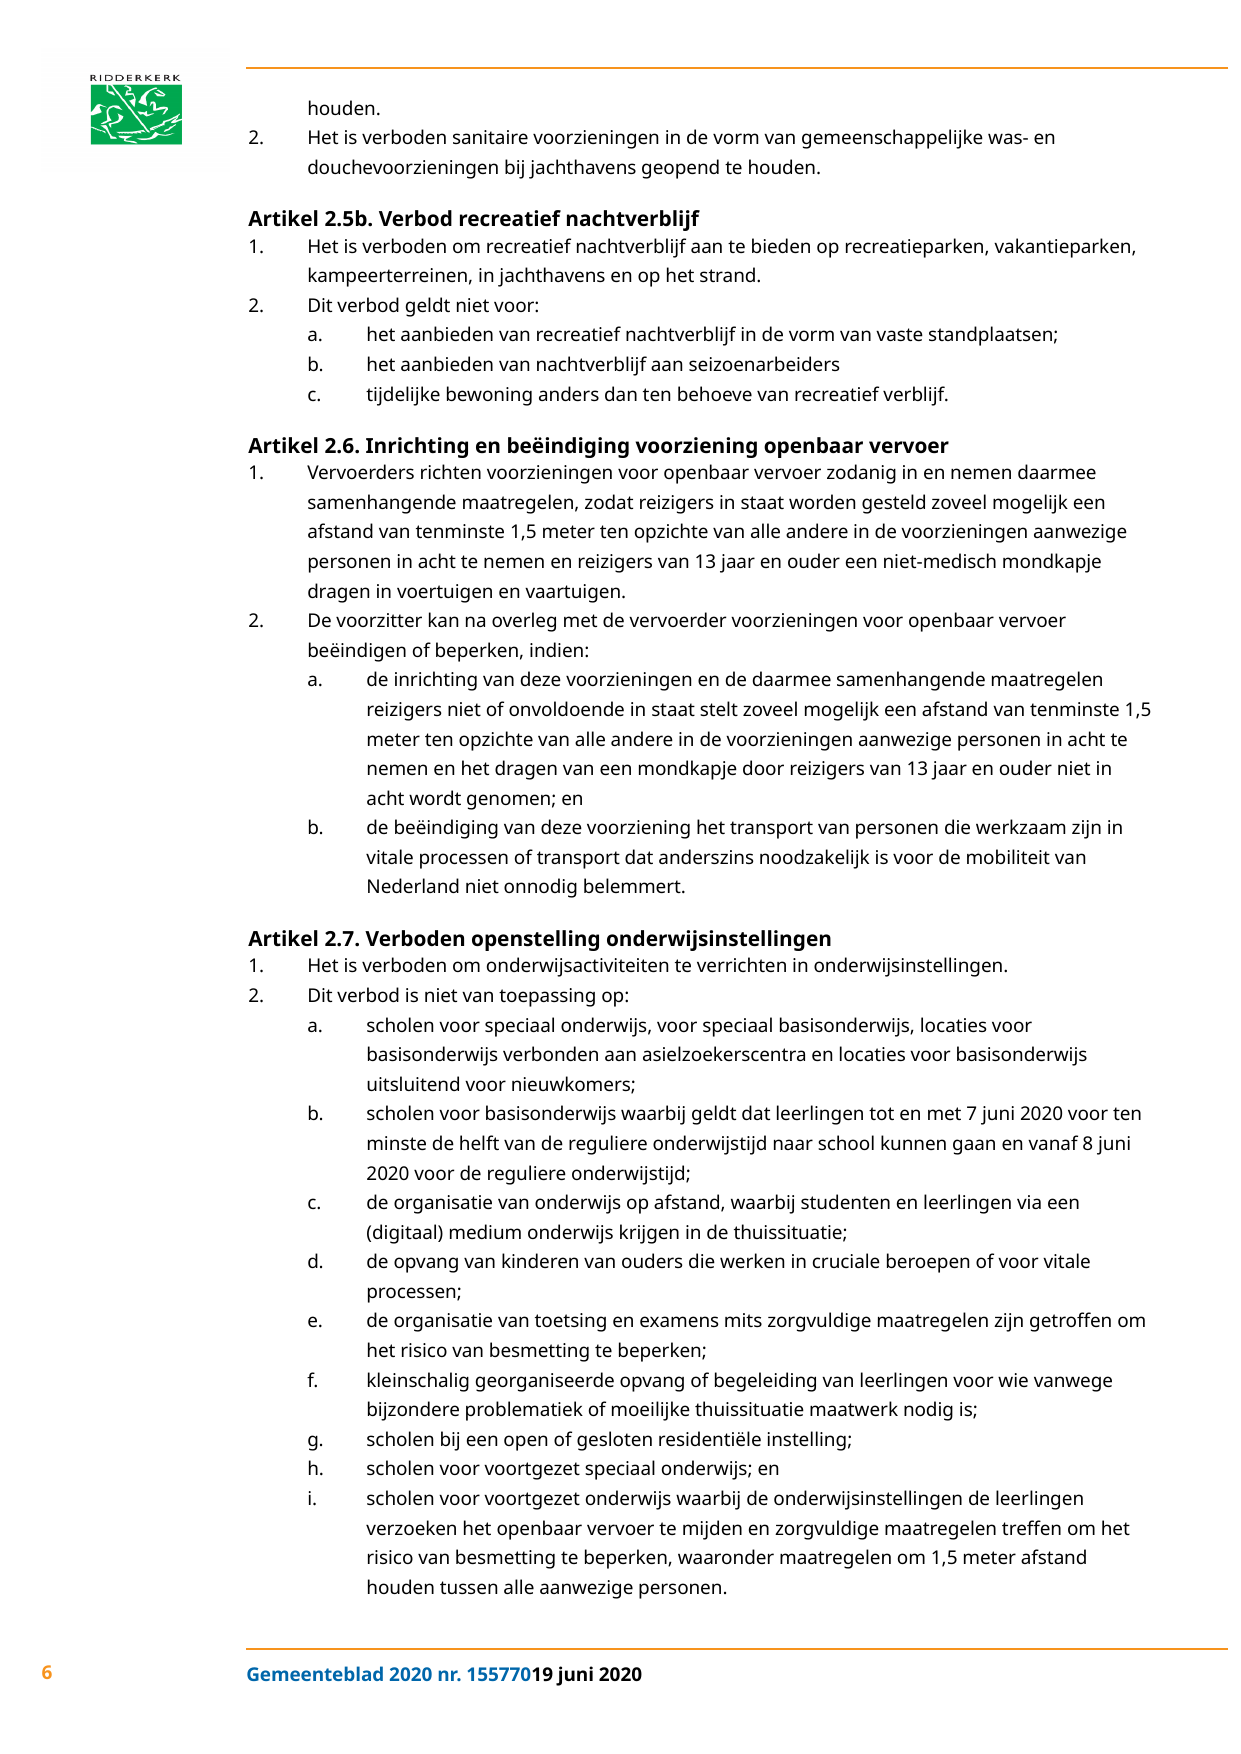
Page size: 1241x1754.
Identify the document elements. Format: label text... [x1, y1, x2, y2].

list het aanbieden van recreatief nachtverblijf in de vorm van vaste standplaatsen; [307, 322, 1152, 347]
list scholen voor voortgezet speciaal onderwijs; en [307, 1456, 1152, 1481]
list de beëindiging van deze voorziening het transport van personen die werkzaam zijn in vitale processen of transport dat anderszins noodzakelijk is voor de mobiliteit van Nederland niet onnodig belemmert. [307, 814, 1152, 899]
list scholen voor speciaal onderwijs, voor speciaal basisonderwijs, locaties voor basisonderwijs verbonden aan asielzoekerscentra en locaties voor basisonderwijs uitsluitend voor nieuwkomers; [307, 1012, 1152, 1097]
text Artikel 2.5b. Verbod recreatief nachtverblijf [248, 204, 1152, 233]
list de opvang van kinderen van ouders die werken in cruciale beroepen of voor vitale processen; [307, 1248, 1152, 1304]
list kleinschalig georganiseerde opvang of begeleiding van leerlingen voor wie vanwege bijzondere problematiek of moeilijke thuissituatie maatwerk nodig is; [307, 1367, 1152, 1422]
text Artikel 2.6. Inrichting en beëindiging voorziening openbaar vervoer [248, 431, 1152, 459]
list de inrichting van deze voorzieningen en de daarmee samenhangende maatregelen reizigers niet of onvoldoende in staat stelt zoveel mogelijk een afstand van tenminste 1,5 meter ten opzichte van alle andere in de voorzieningen aanwezige personen in acht te nemen en het dragen van een mondkapje door reizigers van 13 jaar en ouder niet in acht wordt genomen; en [307, 667, 1152, 811]
list Het is verboden om onderwijsactiviteiten te verrichten in onderwijsinstellingen. [248, 953, 1152, 978]
list scholen voor basisonderwijs waarbij geldt dat leerlingen tot en met 7 juni 2020 voor ten minste de helft van de reguliere onderwijstijd naar school kunnen gaan en vanaf 8 juni 2020 voor de reguliere onderwijstijd; [307, 1101, 1152, 1185]
list het aanbieden van nachtverblijf aan seizoenarbeiders [307, 351, 1152, 377]
list de organisatie van toetsing en examens mits zorgvuldige maatregelen zijn getroffen om het risico van besmetting te beperken; [307, 1308, 1152, 1363]
list de organisatie van onderwijs op afstand, waarbij studenten en leerlingen via een (digitaal) medium onderwijs krijgen in de thuissituatie; [307, 1189, 1152, 1244]
picture [41, 47, 231, 172]
text Artikel 2.7. Verboden openstelling onderwijsinstellingen [248, 924, 1152, 953]
list Dit verbod geldt niet voor: [248, 292, 1152, 318]
list Het is verboden om recreatief nachtverblijf aan te bieden op recreatieparken, vakantieparken, kampeerterreinen, in jachthavens en op het strand. [248, 233, 1152, 288]
list houden. [248, 95, 1152, 121]
list Het is verboden sanitaire voorzieningen in de vorm van gemeenschappelijke was- en douchevoorzieningen bij jachthavens geopend te houden. [248, 124, 1152, 180]
list De voorzitter kan na overleg met de vervoerder voorzieningen voor openbaar vervoer beëindigen of beperken, indien: [248, 607, 1152, 663]
list scholen bij een open of gesloten residentiële instelling; [307, 1426, 1152, 1452]
list tijdelijke bewoning anders dan ten behoeve van recreatief verblijf. [307, 381, 1152, 406]
list Vervoerders richten voorzieningen voor openbaar vervoer zodanig in en nemen daarmee samenhangende maatregelen, zodat reizigers in staat worden gesteld zoveel mogelijk een afstand van tenminste 1,5 meter ten opzichte van alle andere in de voorzieningen aanwezige personen in acht te nemen en reizigers van 13 jaar en ouder een niet-medisch mondkapje dragen in voertuigen en vaartuigen. [248, 459, 1152, 604]
list scholen voor voortgezet onderwijs waarbij de onderwijsinstellingen de leerlingen verzoeken het openbaar vervoer te mijden en zorgvuldige maatregelen treffen om het risico van besmetting te beperken, waaronder maatregelen om 1,5 meter afstand houden tussen alle aanwezige personen. [307, 1485, 1152, 1599]
list Dit verbod is niet van toepassing op: [248, 982, 1152, 1008]
